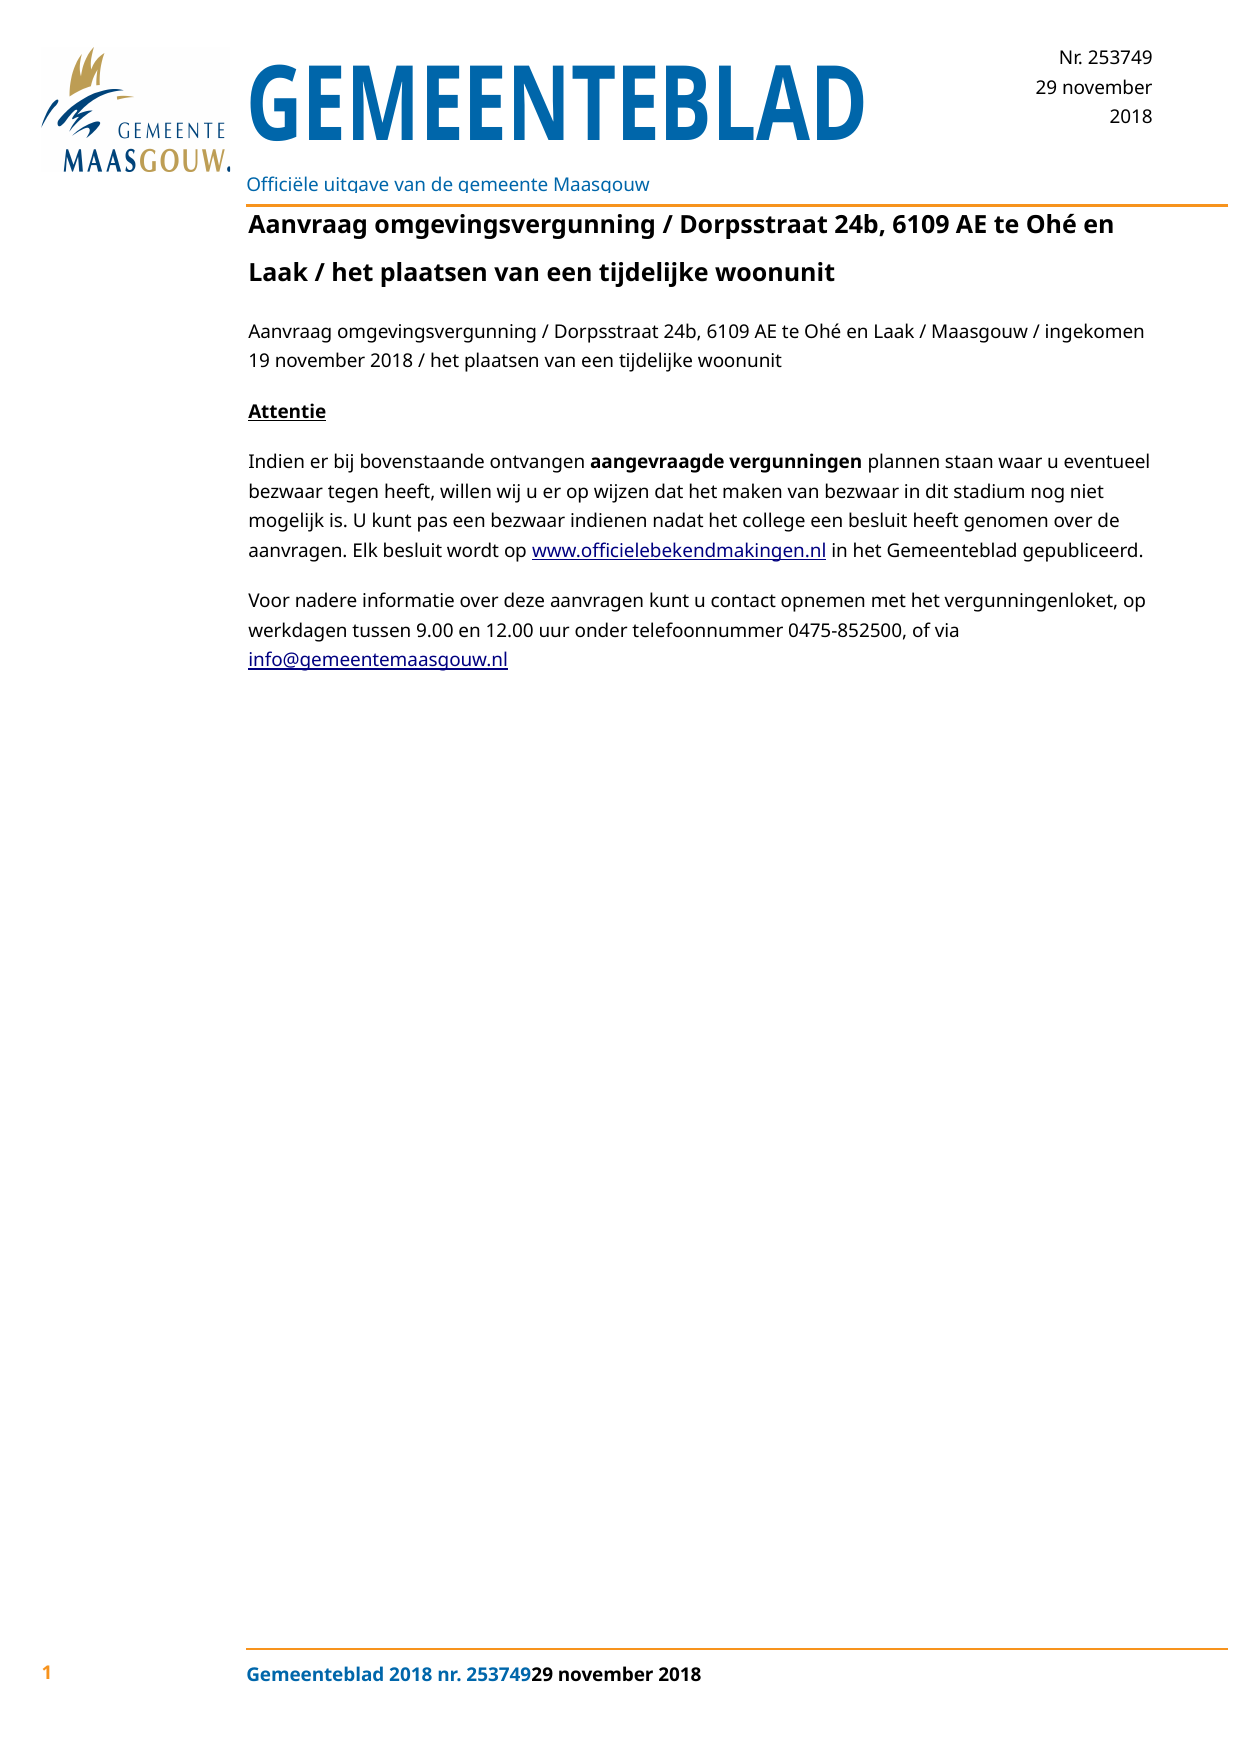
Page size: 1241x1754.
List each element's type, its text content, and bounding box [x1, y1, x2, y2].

text Aanvraag omgevingsvergunning / Dorpsstraat 24b, 6109 AE te Ohé en Laak / Maasgouw / ingekomen 19 november 2018 / het plaatsen van een tijdelijke woonunit [248, 318, 1152, 373]
text Indien er bij bovenstaande ontvangen aangevraagde vergunningen plannen staan waar u eventueel bezwaar tegen heeft, willen wij u er op wijzen dat het maken van bezwaar in dit stadium nog niet mogelijk is. U kunt pas een bezwaar indienen nadat het college een besluit heeft genomen over de aanvragen. Elk besluit wordt op www.officielebekendmakingen.nl in het Gemeenteblad gepubliceerd. [248, 448, 1152, 563]
text Attentie [248, 398, 1152, 424]
text Aanvraag omgevingsvergunning / Dorpsstraat 24b, 6109 AE te Ohé en Laak / het plaatsen van een tijdelijke woonunit [248, 207, 1152, 288]
picture [41, 47, 231, 172]
text Voor nadere informatie over deze aanvragen kunt u contact opnemen met het vergunningenloket, op werkdagen tussen 9.00 en 12.00 uur onder telefoonnummer 0475-852500, of via info@gemeentemaasgouw.nl [248, 587, 1152, 672]
